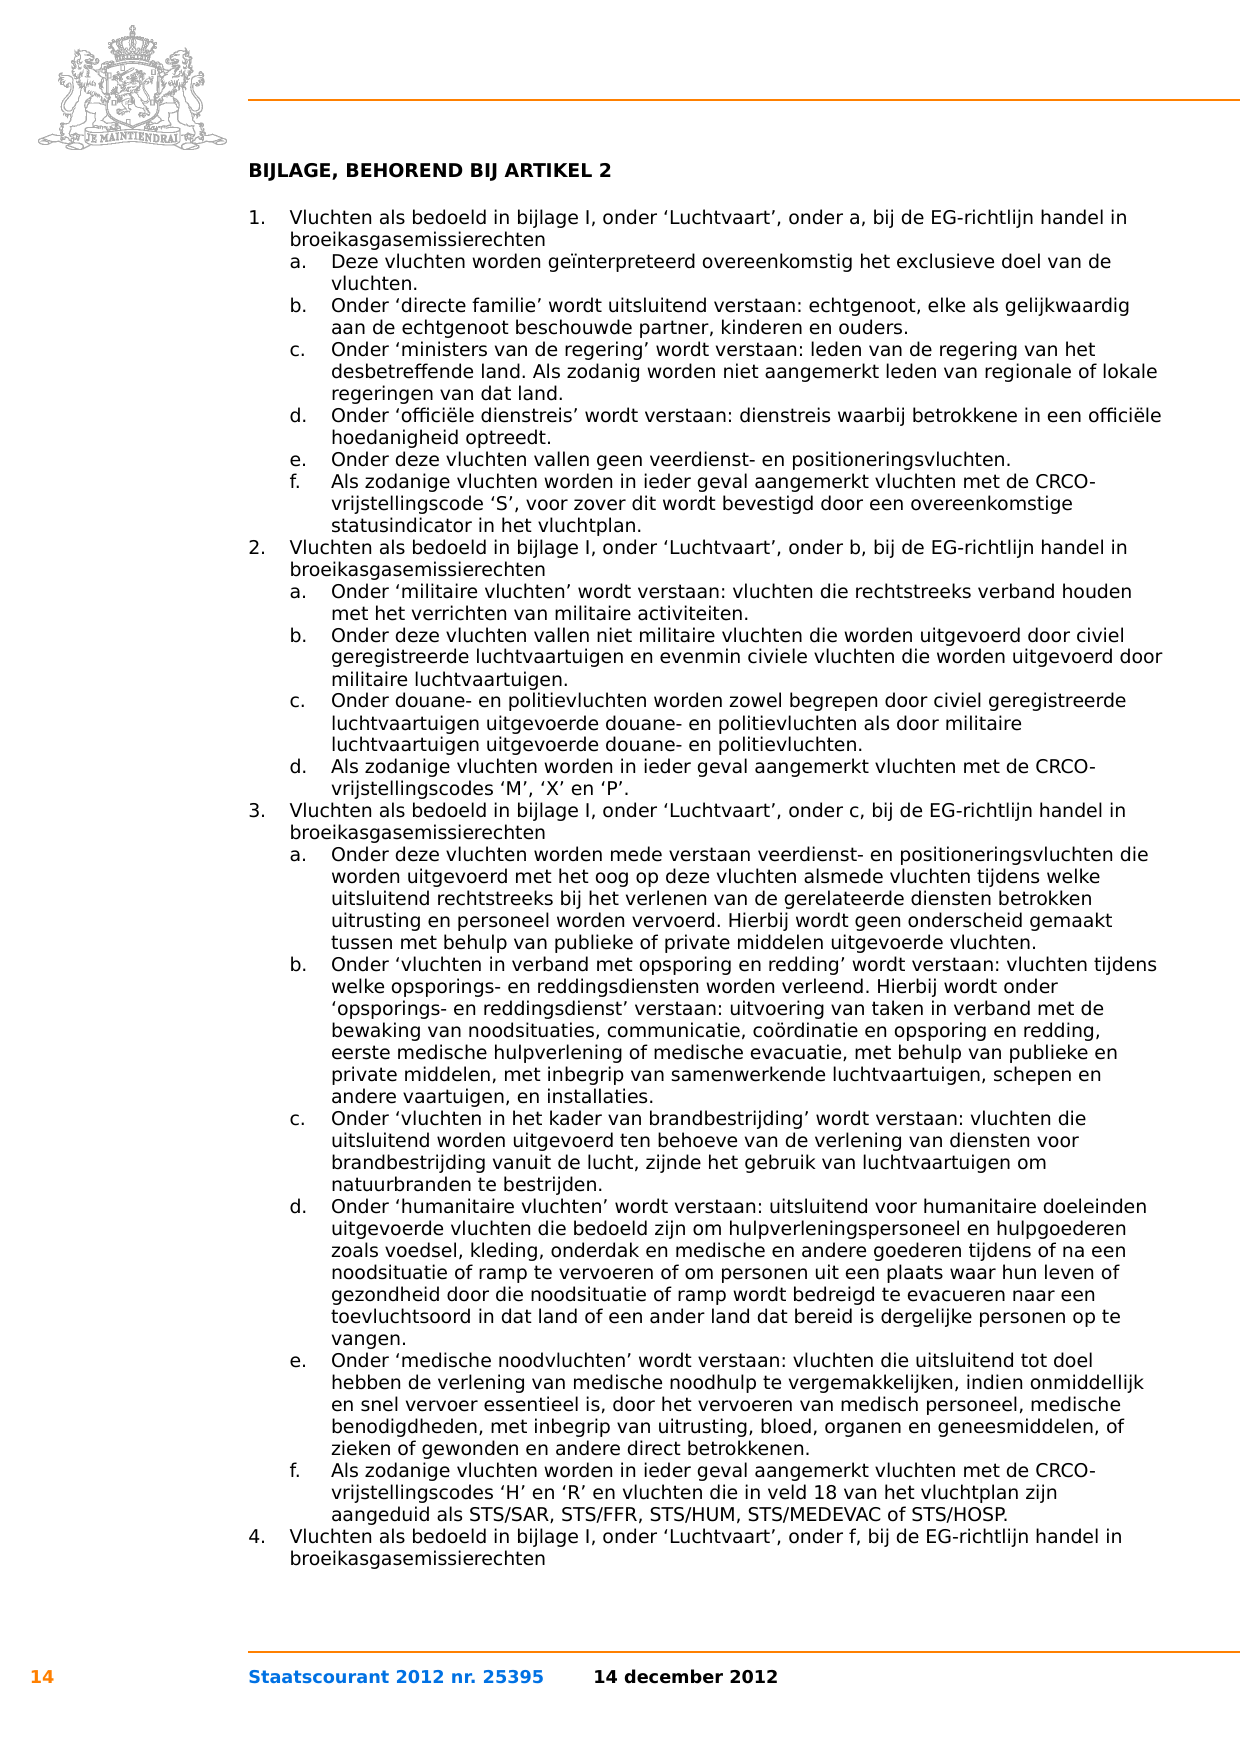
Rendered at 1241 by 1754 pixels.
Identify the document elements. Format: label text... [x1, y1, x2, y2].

text a. Deze vluchten worden geïnterpreteerd overeenkomstig het exclusieve doel van de vluchten. [289, 251, 1163, 295]
subtitle BIJLAGE, BEHOREND BIJ ARTIKEL 2 [248, 160, 1163, 182]
text c. Onder ‘ministers van de regering’ wordt verstaan: leden van de regering van het desbetreffende land. Als zodanig worden niet aangemerkt leden van regionale of lokale regeringen van dat land. [289, 339, 1163, 405]
text b. Onder ‘vluchten in verband met opsporing en redding’ wordt verstaan: vluchten tijdens welke opsporings- en reddingsdiensten worden verleend. Hierbij wordt onder ‘opsporings- en reddingsdienst’ verstaan: uitvoering van taken in verband met de bewaking van noodsituaties, communicatie, coördinatie en opsporing en redding, eerste medische hulpverlening of medische evacuatie, met behulp van publieke en private middelen, met inbegrip van samenwerkende luchtvaartuigen, schepen en andere vaartuigen, en installaties. [289, 954, 1163, 1108]
text c. Onder douane- en politievluchten worden zowel begrepen door civiel geregistreerde luchtvaartuigen uitgevoerde douane- en politievluchten als door militaire luchtvaartuigen uitgevoerde douane- en politievluchten. [289, 690, 1163, 756]
text d. Onder ‘officiële dienstreis’ wordt verstaan: dienstreis waarbij betrokkene in een officiële hoedanigheid optreedt. [289, 405, 1163, 449]
text 3. Vluchten als bedoeld in bijlage I, onder ‘Luchtvaart’, onder c, bij de EG-richtlijn handel in broeikasgasemissierechten [248, 800, 1163, 844]
text 4. Vluchten als bedoeld in bijlage I, onder ‘Luchtvaart’, onder f, bij de EG-richtlijn handel in broeikasgasemissierechten [248, 1526, 1163, 1569]
text f. Als zodanige vluchten worden in ieder geval aangemerkt vluchten met de CRCO-vrijstellingscode ‘S’, voor zover dit wordt bevestigd door een overeenkomstige statusindicator in het vluchtplan. [289, 471, 1163, 537]
text c. Onder ‘vluchten in het kader van brandbestrijding’ wordt verstaan: vluchten die uitsluitend worden uitgevoerd ten behoeve van de verlening van diensten voor brandbestrijding vanuit de lucht, zijnde het gebruik van luchtvaartuigen om natuurbranden te bestrijden. [289, 1108, 1163, 1196]
text f. Als zodanige vluchten worden in ieder geval aangemerkt vluchten met de CRCO-vrijstellingscodes ‘H’ en ‘R’ en vluchten die in veld 18 van het vluchtplan zijn aangeduid als STS/SAR, STS/FFR, STS/HUM, STS/MEDEVAC of STS/HOSP. [289, 1460, 1163, 1526]
text b. Onder deze vluchten vallen niet militaire vluchten die worden uitgevoerd door civiel geregistreerde luchtvaartuigen en evenmin civiele vluchten die worden uitgevoerd door militaire luchtvaartuigen. [289, 624, 1163, 690]
text e. Onder ‘medische noodvluchten’ wordt verstaan: vluchten die uitsluitend tot doel hebben de verlening van medische noodhulp te vergemakkelijken, indien onmiddellijk en snel vervoer essentieel is, door het vervoeren van medisch personeel, medische benodigdheden, met inbegrip van uitrusting, bloed, organen en geneesmiddelen, of zieken of gewonden en andere direct betrokkenen. [289, 1350, 1163, 1460]
text d. Onder ‘humanitaire vluchten’ wordt verstaan: uitsluitend voor humanitaire doeleinden uitgevoerde vluchten die bedoeld zijn om hulpverleningspersoneel en hulpgoederen zoals voedsel, kleding, onderdak en medische en andere goederen tijdens of na een noodsituatie of ramp te vervoeren of om personen uit een plaats waar hun leven of gezondheid door die noodsituatie of ramp wordt bedreigd te evacueren naar een toevluchtsoord in dat land of een ander land dat bereid is dergelijke personen op te vangen. [289, 1196, 1163, 1350]
text 2. Vluchten als bedoeld in bijlage I, onder ‘Luchtvaart’, onder b, bij de EG-richtlijn handel in broeikasgasemissierechten [248, 537, 1163, 581]
text b. Onder ‘directe familie’ wordt uitsluitend verstaan: echtgenoot, elke als gelijkwaardig aan de echtgenoot beschouwde partner, kinderen en ouders. [289, 295, 1163, 339]
text e. Onder deze vluchten vallen geen veerdienst- en positioneringsvluchten. [289, 449, 1163, 471]
text 1. Vluchten als bedoeld in bijlage I, onder ‘Luchtvaart’, onder a, bij de EG-richtlijn handel in broeikasgasemissierechten [248, 207, 1163, 251]
text a. Onder deze vluchten worden mede verstaan veerdienst- en positioneringsvluchten die worden uitgevoerd met het oog op deze vluchten alsmede vluchten tijdens welke uitsluitend rechtstreeks bij het verlenen van de gerelateerde diensten betrokken uitrusting en personeel worden vervoerd. Hierbij wordt geen onderscheid gemaakt tussen met behulp van publieke of private middelen uitgevoerde vluchten. [289, 844, 1163, 954]
text d. Als zodanige vluchten worden in ieder geval aangemerkt vluchten met de CRCO-vrijstellingscodes ‘M’, ‘X’ en ‘P’. [289, 756, 1163, 800]
text a. Onder ‘militaire vluchten’ wordt verstaan: vluchten die rechtstreeks verband houden met het verrichten van militaire activiteiten. [289, 581, 1163, 624]
picture [38, 25, 227, 150]
